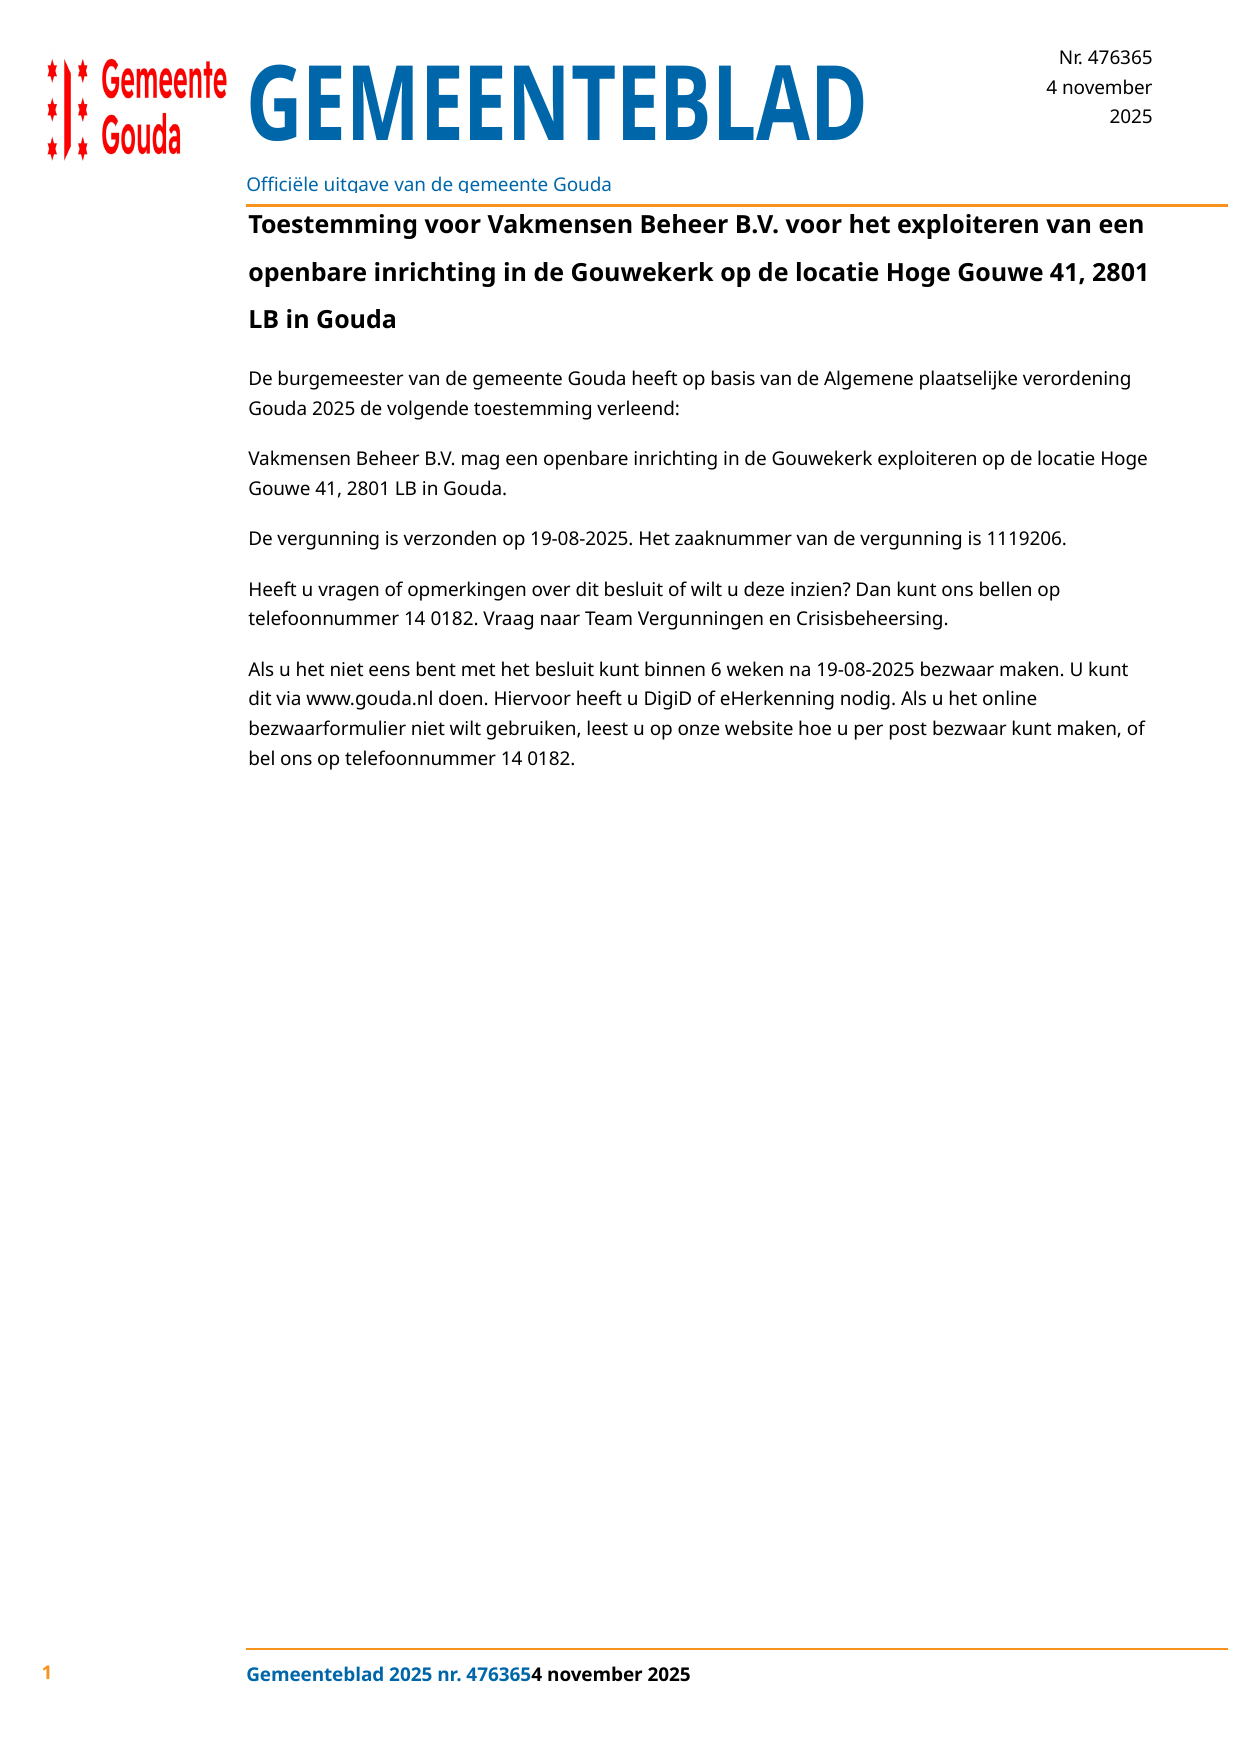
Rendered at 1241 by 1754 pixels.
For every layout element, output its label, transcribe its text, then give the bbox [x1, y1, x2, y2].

text Toestemming voor Vakmensen Beheer B.V. voor het exploiteren van een openbare inrichting in de Gouwekerk op de locatie Hoge Gouwe 41, 2801 LB in Gouda [248, 207, 1152, 336]
text Als u het niet eens bent met het besluit kunt binnen 6 weken na 19-08-2025 bezwaar maken. U kunt dit via www.gouda.nl doen. Hiervoor heeft u DigiD of eHerkenning nodig. Als u het online bezwaarformulier niet wilt gebruiken, leest u op onze website hoe u per post bezwaar kunt maken, of bel ons op telefoonnummer 14 0182. [248, 656, 1152, 770]
text Vakmensen Beheer B.V. mag een openbare inrichting in de Gouwekerk exploiteren op de locatie Hoge Gouwe 41, 2801 LB in Gouda. [248, 446, 1152, 501]
text Heeft u vragen of opmerkingen over dit besluit of wilt u deze inzien? Dan kunt ons bellen op telefoonnummer 14 0182. Vraag naar Team Vergunningen en Crisisbeheersing. [248, 576, 1152, 631]
text De burgemeester van de gemeente Gouda heeft op basis van de Algemene plaatselijke verordening Gouda 2025 de volgende toestemming verleend: [248, 366, 1152, 421]
text De vergunning is verzonden op 19-08-2025. Het zaaknummer van de vergunning is 1119206. [248, 526, 1152, 551]
picture [41, 47, 231, 172]
